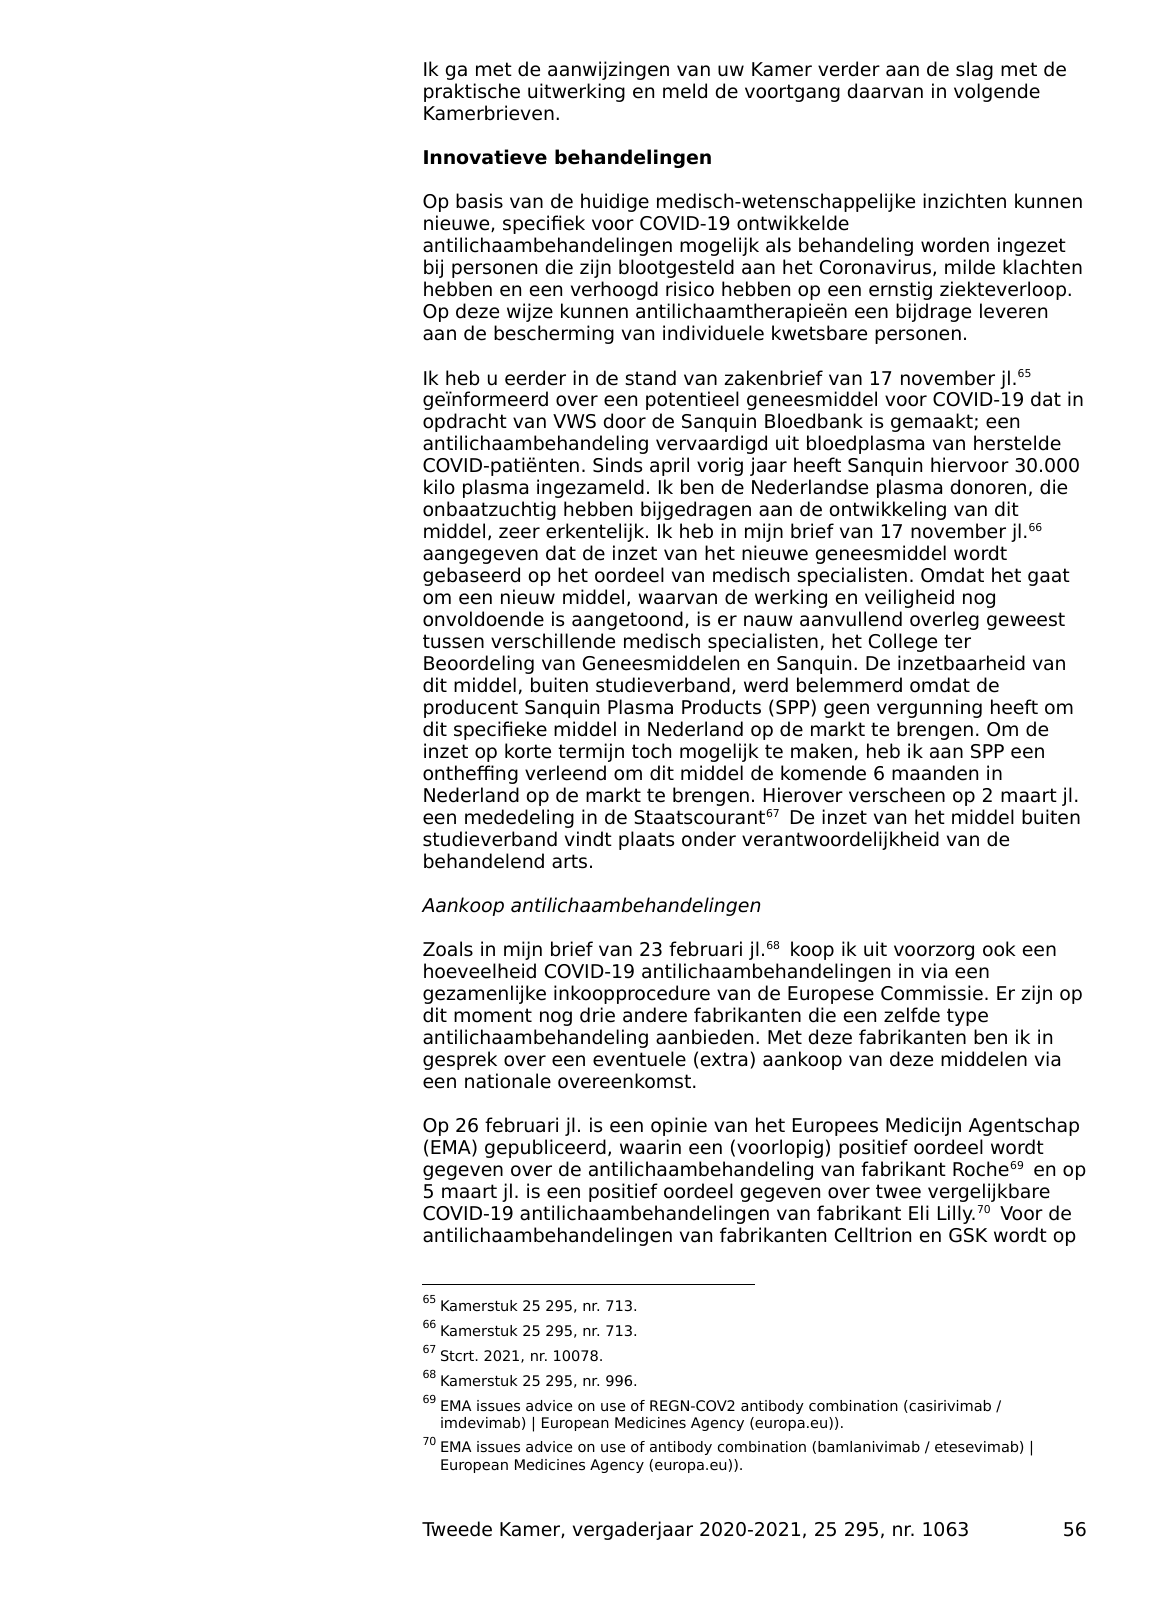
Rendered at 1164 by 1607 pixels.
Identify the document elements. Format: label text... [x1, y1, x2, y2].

subtitle Aankoop antilichaambehandelingen [422, 895, 1087, 917]
text Kamerstuk 25 295, nr. 996. [422, 1368, 1087, 1391]
text Zoals in mijn brief van 23 februari jl. koop ik uit voorzorg ook een hoeveelheid COVID-19 antilichaambehandelingen in via een gezamenlijke inkoopprocedure van de Europese Commissie. Er zijn op dit moment nog drie andere fabrikanten die een zelfde type antilichaambehandeling aanbieden. Met deze fabrikanten ben ik in gesprek over een eventuele (extra) aankoop van deze middelen via een nationale overeenkomst. [422, 939, 1087, 1093]
text Op basis van de huidige medisch-wetenschappelijke inzichten kunnen nieuwe, specifiek voor COVID-19 ontwikkelde antilichaambehandelingen mogelijk als behandeling worden ingezet bij personen die zijn blootgesteld aan het Coronavirus, milde klachten hebben en een verhoogd risico hebben op een ernstig ziekteverloop. Op deze wijze kunnen antilichaamtherapieën een bijdrage leveren aan de bescherming van individuele kwetsbare personen. [422, 191, 1087, 345]
text Kamerstuk 25 295, nr. 713. [422, 1293, 1087, 1316]
text Op 26 februari jl. is een opinie van het Europees Medicijn Agentschap (EMA) gepubliceerd, waarin een (voorlopig) positief oordeel wordt gegeven over de antilichaambehandeling van fabrikant Roche en op 5 maart jl. is een positief oordeel gegeven over twee vergelijkbare COVID-19 antilichaambehandelingen van fabrikant Eli Lilly. Voor de antilichaambehandelingen van fabrikanten Celltrion en GSK wordt op [422, 1115, 1087, 1247]
text Ik heb u eerder in de stand van zakenbrief van 17 november jl. geïnformeerd over een potentieel geneesmiddel voor COVID-19 dat in opdracht van VWS door de Sanquin Bloedbank is gemaakt; een antilichaambehandeling vervaardigd uit bloedplasma van herstelde COVID-patiënten. Sinds april vorig jaar heeft Sanquin hiervoor 30.000 kilo plasma ingezameld. Ik ben de Nederlandse plasma donoren, die onbaatzuchtig hebben bijgedragen aan de ontwikkeling van dit middel, zeer erkentelijk. Ik heb in mijn brief van 17 november jl. aangegeven dat de inzet van het nieuwe geneesmiddel wordt gebaseerd op het oordeel van medisch specialisten. Omdat het gaat om een nieuw middel, waarvan de werking en veiligheid nog onvoldoende is aangetoond, is er nauw aanvullend overleg geweest tussen verschillende medisch specialisten, het College ter Beoordeling van Geneesmiddelen en Sanquin. De inzetbaarheid van dit middel, buiten studieverband, werd belemmerd omdat de producent Sanquin Plasma Products (SPP) geen vergunning heeft om dit specifieke middel in Nederland op de markt te brengen. Om de inzet op korte termijn toch mogelijk te maken, heb ik aan SPP een ontheffing verleend om dit middel de komende 6 maanden in Nederland op de markt te brengen. Hierover verscheen op 2 maart jl. een mededeling in de Staatscourant De inzet van het middel buiten studieverband vindt plaats onder verantwoordelijkheid van de behandelend arts. [422, 367, 1087, 873]
text EMA issues advice on use of antibody combination (bamlanivimab / etesevimab) | European Medicines Agency (europa.eu)). [422, 1435, 1087, 1474]
text Kamerstuk 25 295, nr. 713. [422, 1318, 1087, 1341]
subtitle Innovatieve behandelingen [422, 147, 1087, 169]
text Ik ga met de aanwijzingen van uw Kamer verder aan de slag met de praktische uitwerking en meld de voortgang daarvan in volgende Kamerbrieven. [422, 59, 1087, 125]
text EMA issues advice on use of REGN-COV2 antibody combination (casirivimab / imdevimab) | European Medicines Agency (europa.eu)). [422, 1393, 1087, 1432]
text Stcrt. 2021, nr. 10078. [422, 1343, 1087, 1366]
